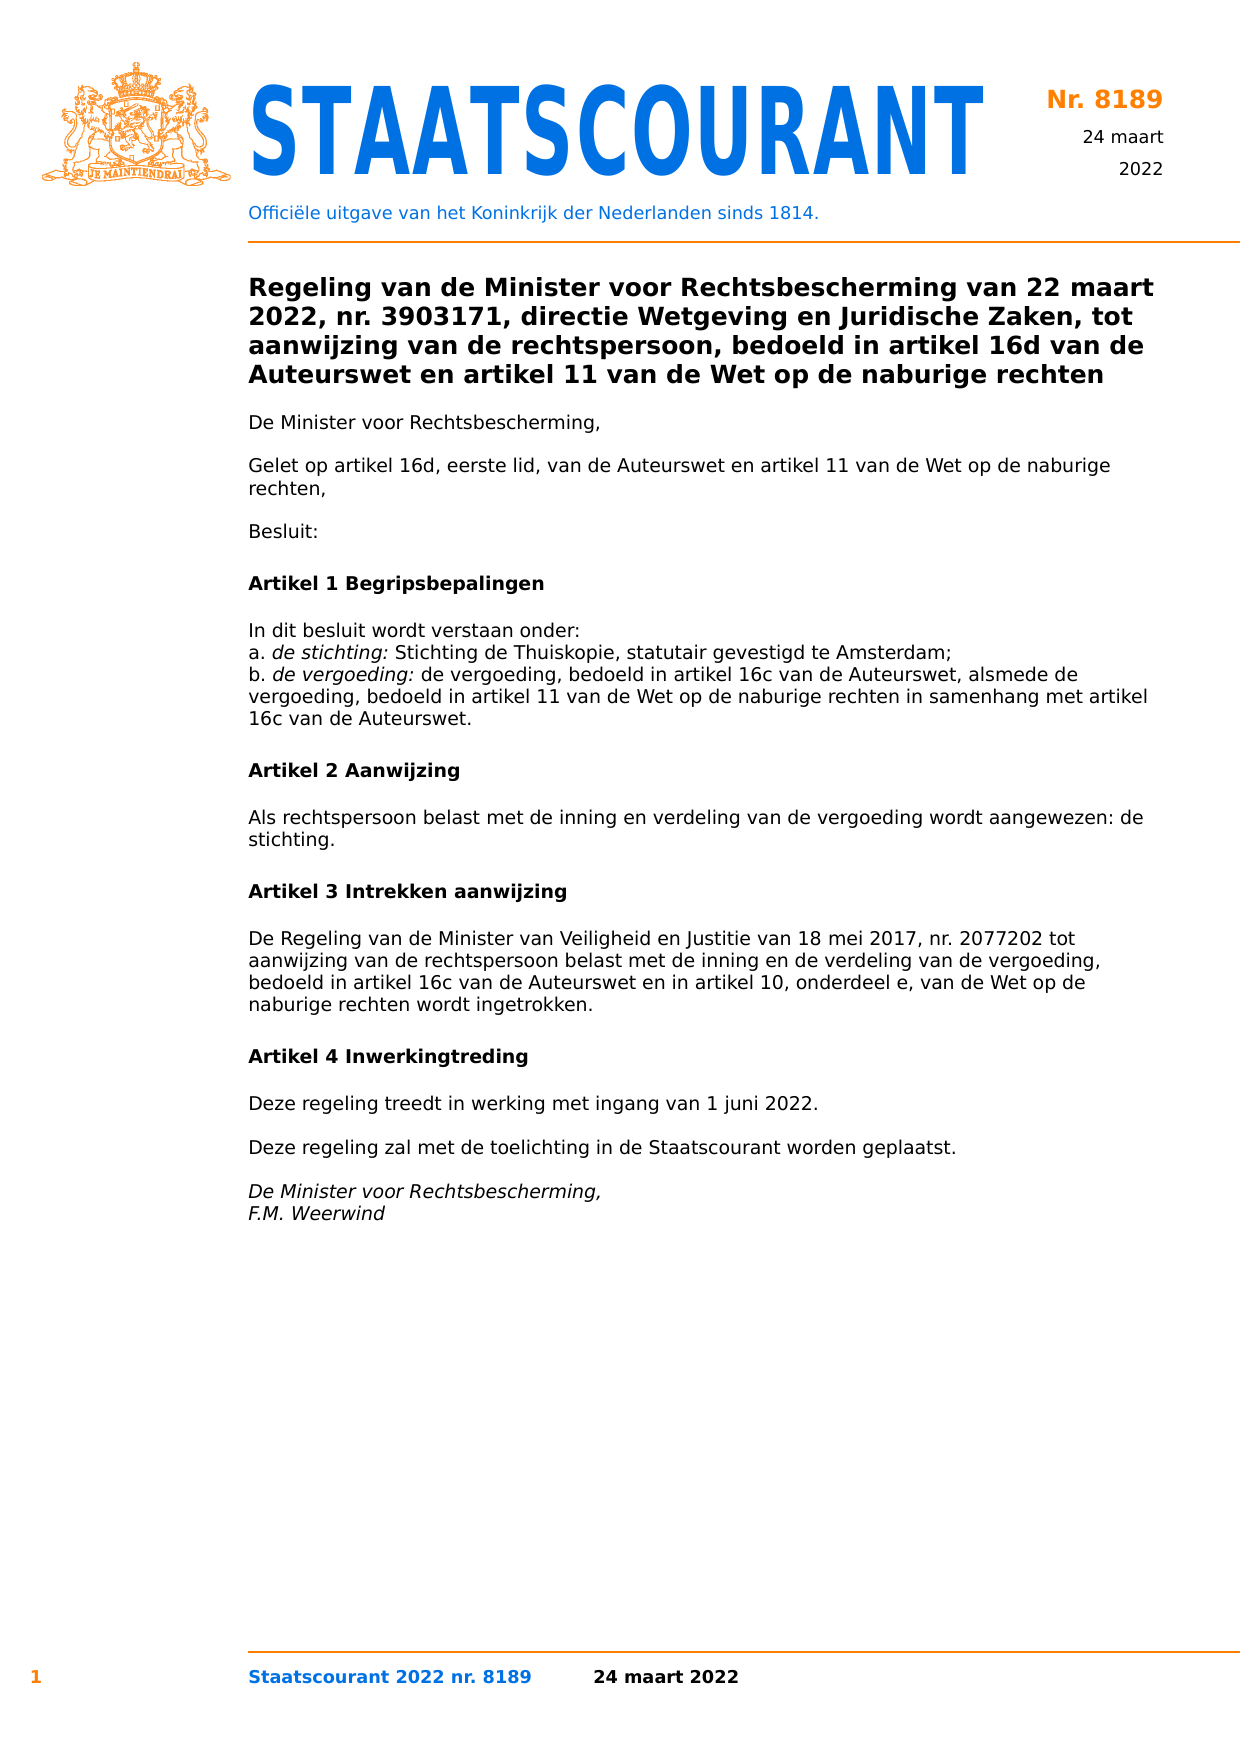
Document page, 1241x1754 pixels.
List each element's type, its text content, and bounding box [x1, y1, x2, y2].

picture [41, 62, 231, 186]
subtitle Artikel 3 Intrekken aanwijzing [248, 881, 1163, 903]
text De Regeling van de Minister van Veiligheid en Justitie van 18 mei 2017, nr. 2077202 tot aanwijzing van de rechtspersoon belast met de inning en de verdeling van de vergoeding, bedoeld in artikel 16c van de Auteurswet en in artikel 10, onderdeel e, van de Wet op de naburige rechten wordt ingetrokken. [248, 928, 1163, 1016]
text Gelet op artikel 16d, eerste lid, van de Auteurswet en artikel 11 van de Wet op de naburige rechten, [248, 455, 1163, 499]
text Besluit: [248, 521, 1163, 543]
text In dit besluit wordt verstaan onder: [248, 620, 1163, 642]
subtitle Artikel 2 Aanwijzing [248, 760, 1163, 782]
subtitle Artikel 1 Begripsbepalingen [248, 573, 1163, 595]
table_header [25, 62, 248, 241]
text De Minister voor Rechtsbescherming, F.M. Weerwind [248, 1181, 1163, 1224]
text De Minister voor Rechtsbescherming, [248, 412, 1163, 433]
text a. de stichting: Stichting de Thuiskopie, statutair gevestigd te Amsterdam; [248, 642, 1163, 664]
table_cell 2022 [998, 153, 1240, 203]
text Deze regeling treedt in werking met ingang van 1 juni 2022. [248, 1093, 1163, 1115]
text b. de vergoeding: de vergoeding, bedoeld in artikel 16c van de Auteurswet, alsmede de vergoeding, bedoeld in artikel 11 van de Wet op de naburige rechten in samenhang met artikel 16c van de Auteurswet. [248, 664, 1163, 730]
table_cell Officiële uitgave van het Koninkrijk der Nederlanden sinds 1814. [248, 203, 1240, 241]
text Deze regeling zal met de toelichting in de Staatscourant worden geplaatst. [248, 1137, 1163, 1159]
subtitle Artikel 4 Inwerkingtreding [248, 1046, 1163, 1068]
subtitle Regeling van de Minister voor Rechtsbescherming van 22 maart 2022, nr. 3903171, directie Wetgeving en Juridische Zaken, tot aanwijzing van de rechtspersoon, bedoeld in artikel 16d van de Auteurswet en artikel 11 van de Wet op de naburige rechten [248, 273, 1163, 390]
table_header STAATSCOURANT [248, 62, 998, 203]
table_header Nr. 8189 [998, 62, 1240, 121]
text Als rechtspersoon belast met de inning en verdeling van de vergoeding wordt aangewezen: de stichting. [248, 807, 1163, 851]
table_cell 24 maart [998, 121, 1240, 153]
